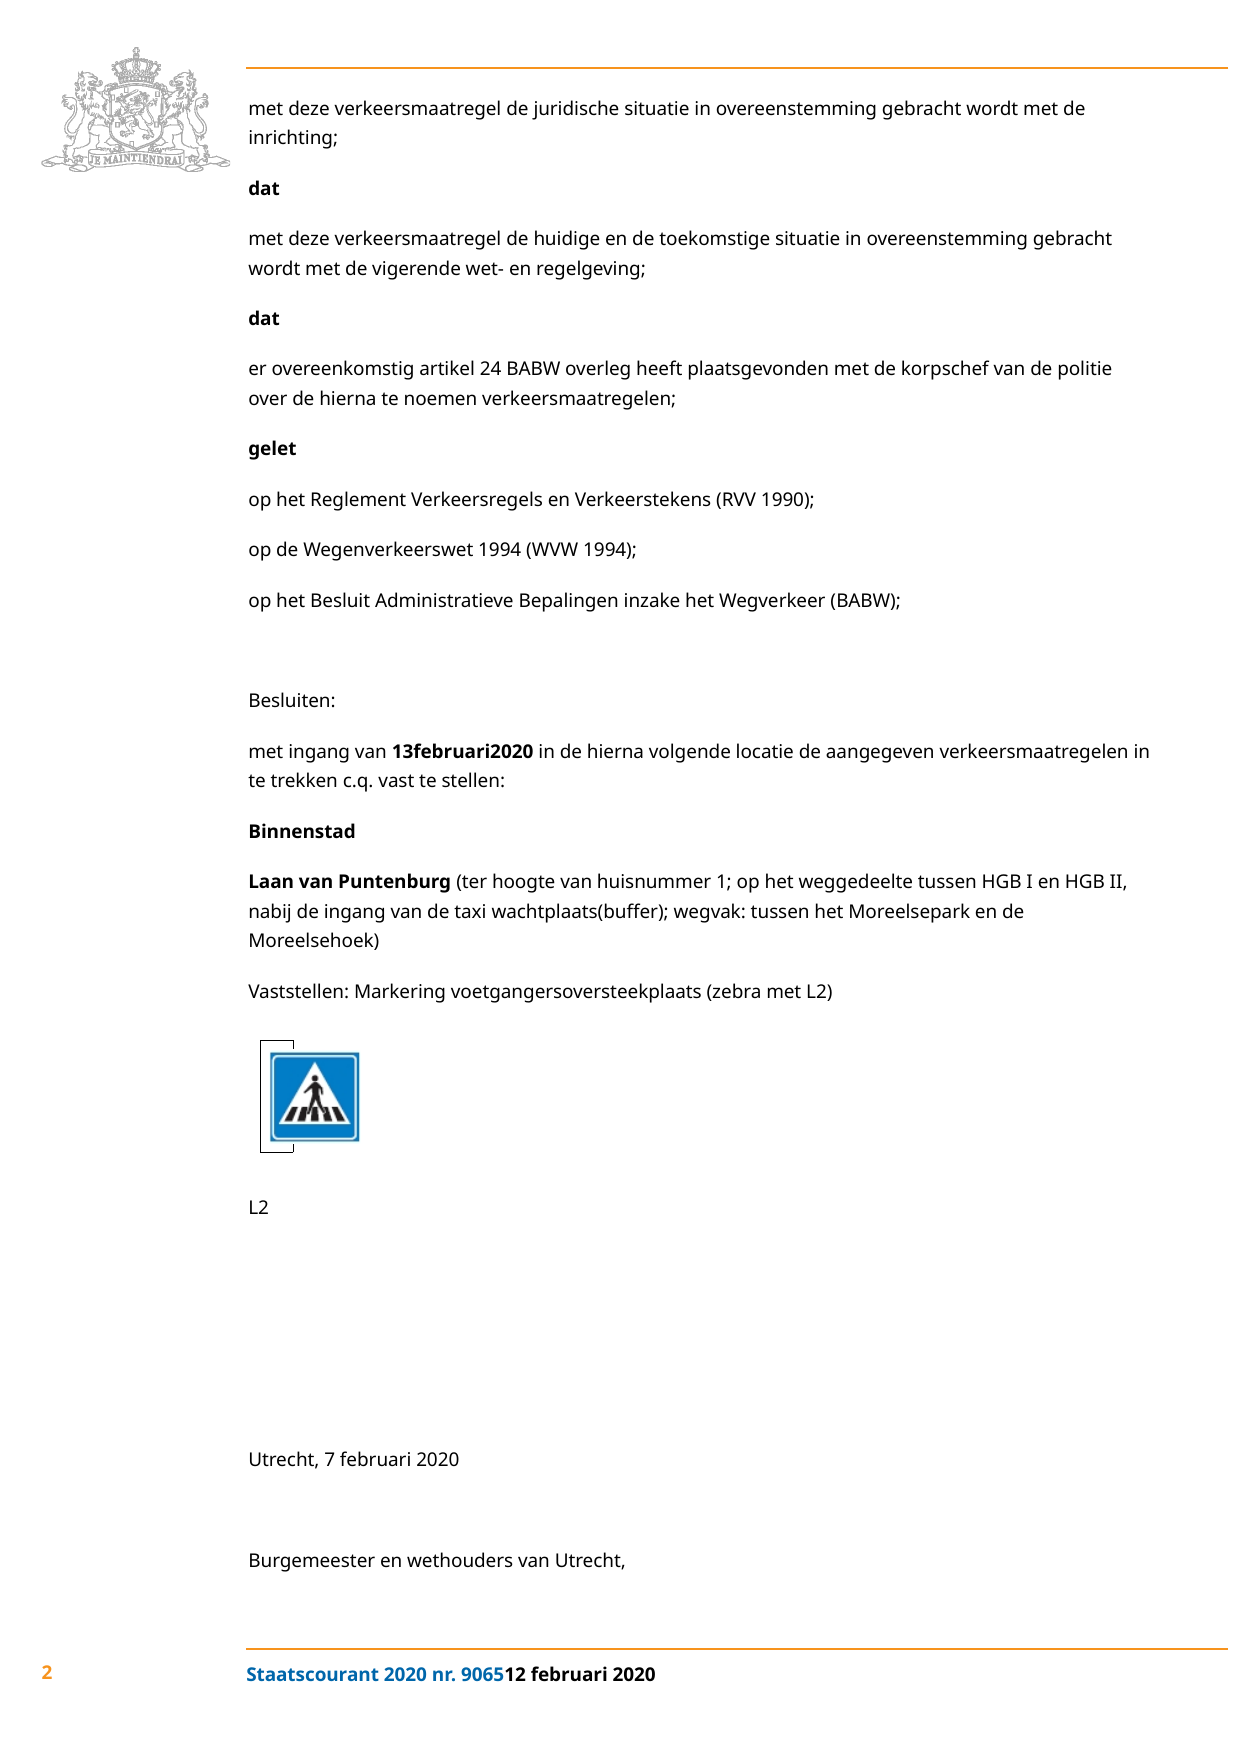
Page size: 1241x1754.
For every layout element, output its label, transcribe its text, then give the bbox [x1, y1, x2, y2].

picture [41, 47, 231, 172]
text op het Reglement Verkeersregels en Verkeerstekens (RVV 1990); [248, 486, 1152, 512]
text Vaststellen: Markering voetgangersoversteekplaats (zebra met L2) [248, 978, 1152, 1004]
text Besluiten: [248, 688, 1152, 713]
text met ingang van 13februari2020 in de hierna volgende locatie de aangegeven verkeersmaatregelen in te trekken c.q. vast te stellen: [248, 738, 1152, 793]
text Binnenstad [248, 818, 1152, 844]
text Laan van Puntenburg (ter hoogte van huisnummer 1; op het weggedeelte tussen HGB I en HGB II, nabij de ingang van de taxi wachtplaats(buffer); wegvak: tussen het Moreelsepark en de Moreelsehoek) [248, 868, 1152, 953]
text L2 [248, 1194, 1152, 1220]
text dat [248, 305, 1152, 331]
text Utrecht, 7 februari 2020 [248, 1446, 1152, 1472]
text op de Wegenverkeerswet 1994 (WVW 1994); [248, 536, 1152, 562]
text met deze verkeersmaatregel de juridische situatie in overeenstemming gebracht wordt met de inrichting; [248, 95, 1152, 150]
text op het Besluit Administratieve Bepalingen inzake het Wegverkeer (BABW); [248, 587, 1152, 613]
text Burgemeester en wethouders van Utrecht, [248, 1547, 1152, 1573]
text dat [248, 175, 1152, 201]
text er overeenkomstig artikel 24 BABW overleg heeft plaatsgevonden met de korpschef van de politie over de hierna te noemen verkeersmaatregelen; [248, 356, 1152, 411]
text met deze verkeersmaatregel de huidige en de toekomstige situatie in overeenstemming gebracht wordt met de vigerende wet- en regelgeving; [248, 225, 1152, 281]
picture [268, 1049, 363, 1144]
text gelet [248, 436, 1152, 461]
